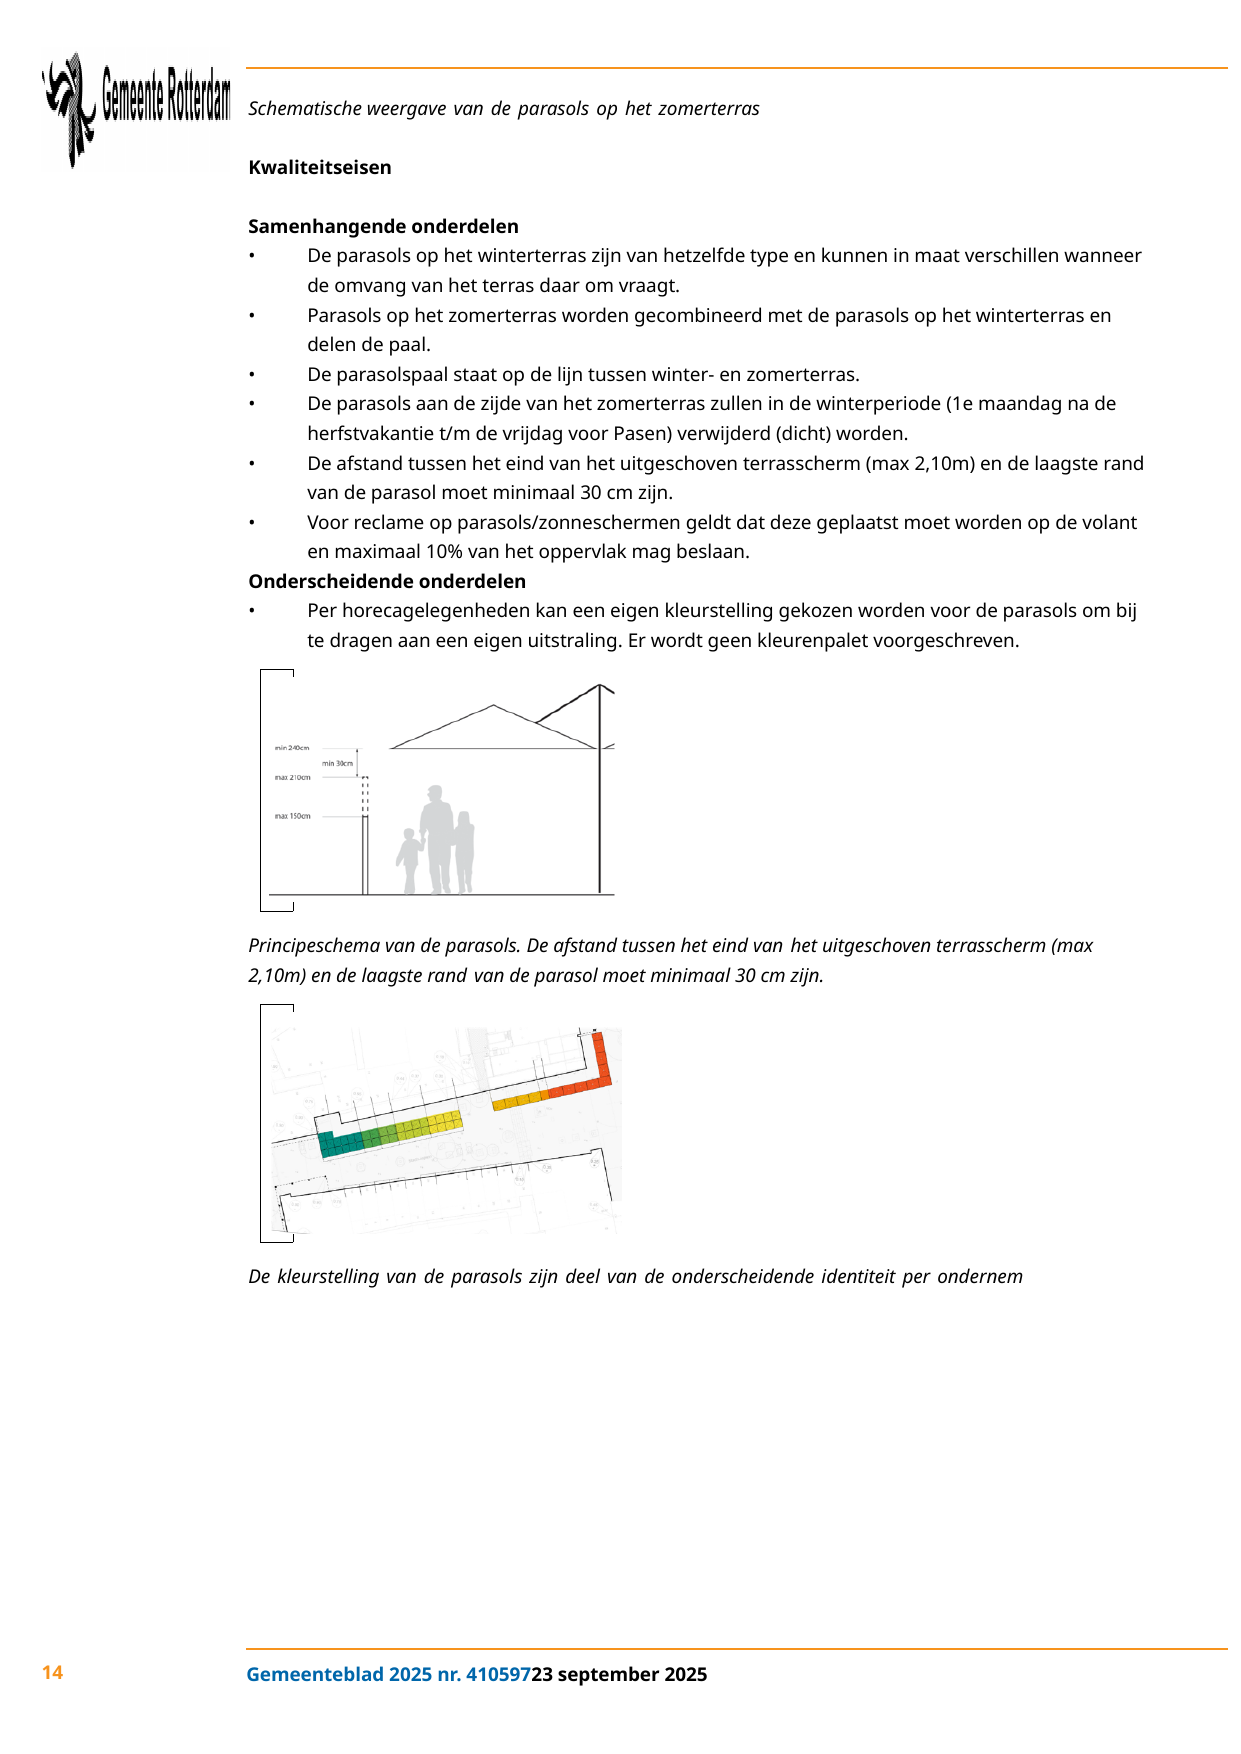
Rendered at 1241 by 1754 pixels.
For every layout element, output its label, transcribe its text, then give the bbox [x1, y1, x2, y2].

list De parasolspaal staat op de lijn tussen winter- en zomerterras. [248, 361, 1152, 387]
list Parasols op het zomerterras worden gecombineerd met de parasols op het winterterras en delen de paal. [248, 302, 1152, 357]
list Voor reclame op parasols/zonneschermen geldt dat deze geplaatst moet worden op de volant en maximaal 10% van het oppervlak mag beslaan. [248, 509, 1152, 564]
text Samenhangende onderdelen [248, 213, 1152, 239]
text Principeschema van de parasols. De afstand tussen het eind van het uitgeschoven terrasscherm (max 2,10m) en de laagste rand van de parasol moet minimaal 30 cm zijn. [248, 932, 1152, 988]
list De parasols aan de zijde van het zomerterras zullen in de winterperiode (1e maandag na de herfstvakantie t/m de vrijdag voor Pasen) verwijderd (dicht) worden. [248, 391, 1152, 446]
text Schematische weergave van de parasols op het zomerterras [248, 95, 1152, 121]
list De afstand tussen het eind van het uitgeschoven terrasscherm (max 2,10m) en de laagste rand van de parasol moet minimaal 30 cm zijn. [248, 450, 1152, 505]
text Kwaliteitseisen [248, 154, 1152, 180]
picture [268, 1012, 624, 1234]
list De parasols op het winterterras zijn van hetzelfde type en kunnen in maat verschillen wanneer de omvang van het terras daar om vraagt. [248, 243, 1152, 298]
text De kleurstelling van de parasols zijn deel van de onderscheidende identiteit per ondernem [248, 1263, 1152, 1289]
picture [268, 677, 624, 902]
list Per horecagelegenheden kan een eigen kleurstelling gekozen worden voor de parasols om bij te dragen aan een eigen uitstraling. Er wordt geen kleurenpalet voorgeschreven. [248, 598, 1152, 653]
picture [41, 47, 231, 172]
text Onderscheidende onderdelen [248, 568, 1152, 594]
